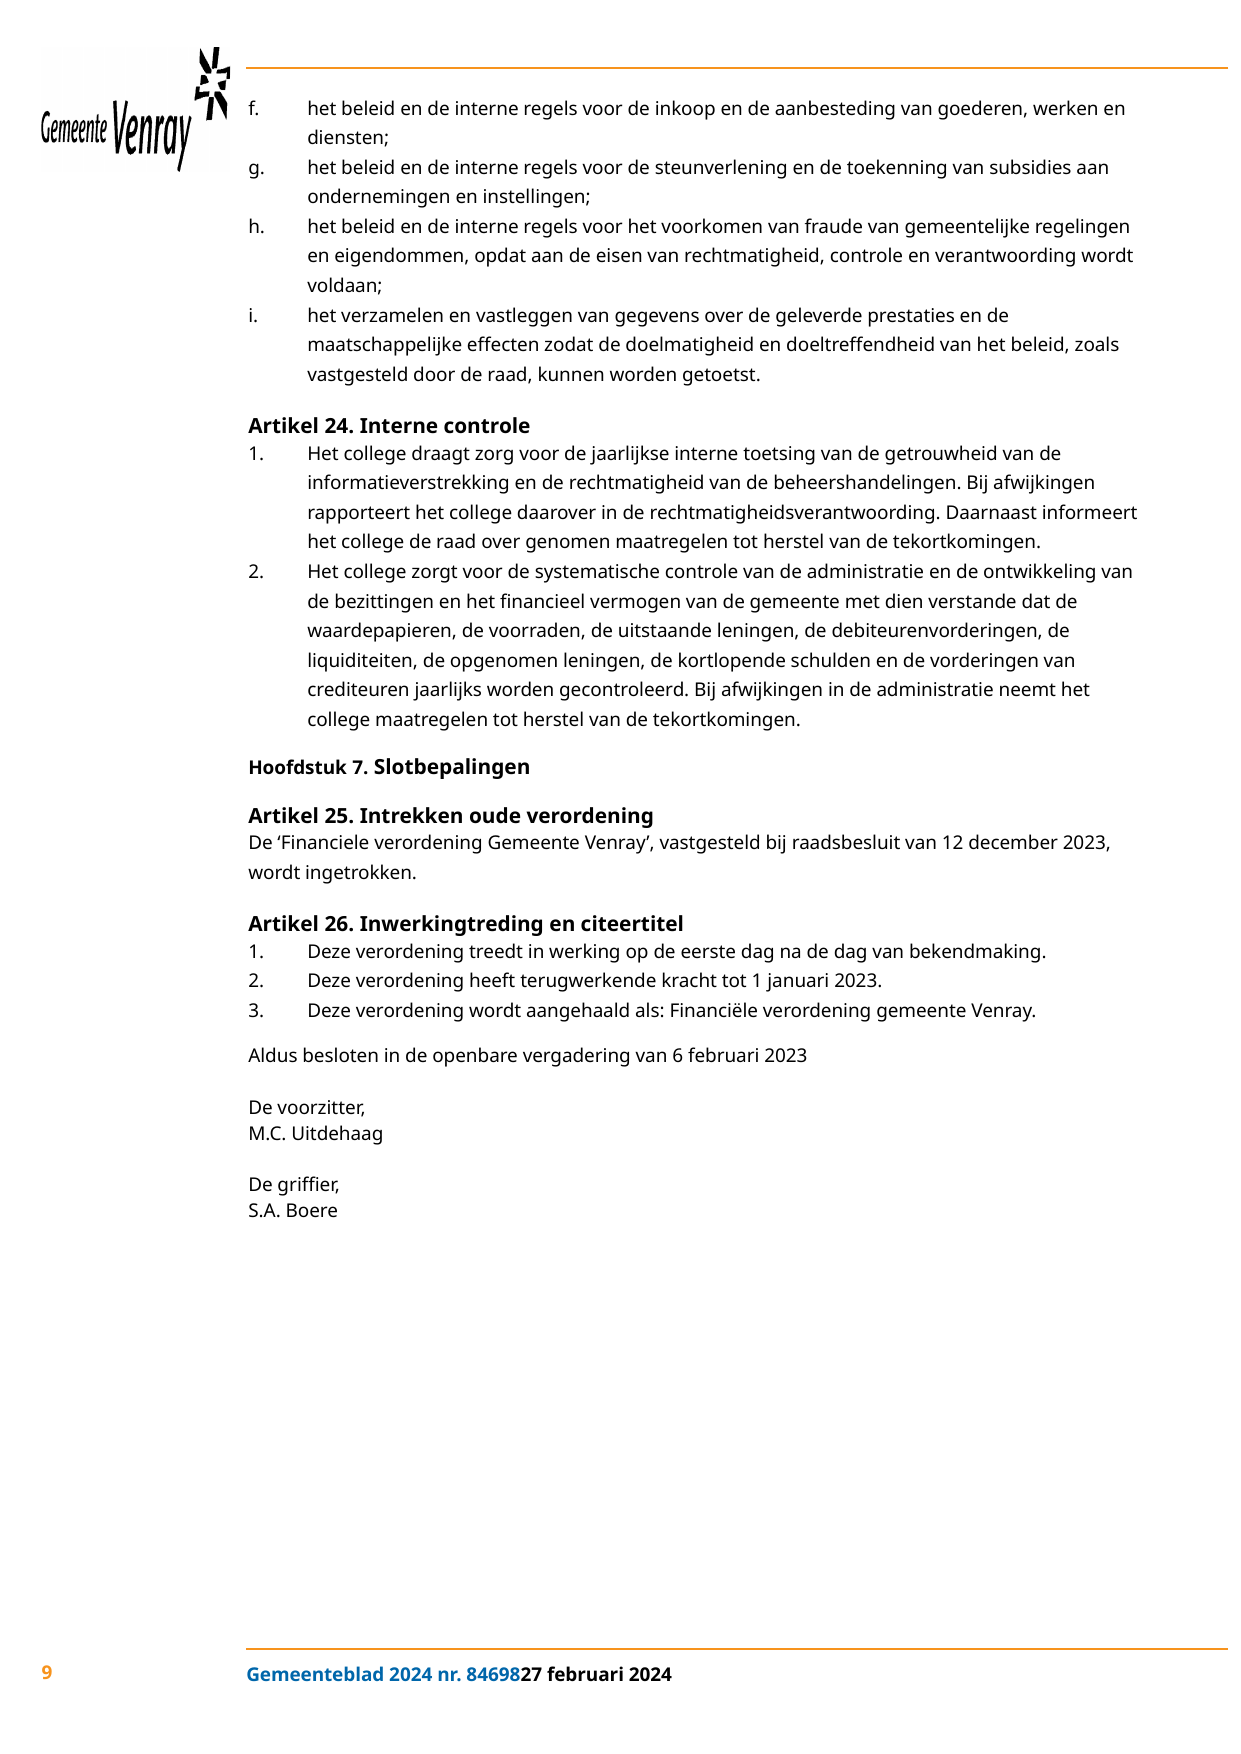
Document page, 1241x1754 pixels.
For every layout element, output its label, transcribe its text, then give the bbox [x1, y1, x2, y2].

text Artikel 25. Intrekken oude verordening [248, 801, 1152, 829]
list Deze verordening heeft terugwerkende kracht tot 1 januari 2023. [248, 967, 1152, 993]
list Het college zorgt voor de systematische controle van de administratie en de ontwikkeling van de bezittingen en het financieel vermogen van de gemeente met dien verstande dat de waardepapieren, de voorraden, de uitstaande leningen, de debiteurenvorderingen, de liquiditeiten, de opgenomen leningen, de kortlopende schulden en de vorderingen van crediteuren jaarlijks worden gecontroleerd. Bij afwijkingen in de administratie neemt het college maatregelen tot herstel van de tekortkomingen. [248, 558, 1152, 732]
text Aldus besloten in de openbare vergadering van 6 februari 2023 [248, 1043, 1152, 1068]
list het beleid en de interne regels voor het voorkomen van fraude van gemeentelijke regelingen en eigendommen, opdat aan de eisen van rechtmatigheid, controle en verantwoording wordt voldaan; [248, 213, 1152, 298]
list Deze verordening treedt in werking op de eerste dag na de dag van bekendmaking. [248, 938, 1152, 964]
text Hoofdstuk 7. Slotbepalingen [248, 752, 1152, 780]
text De voorzitter, [248, 1094, 1152, 1120]
list Deze verordening wordt aangehaald als: Financiële verordening gemeente Venray. [248, 997, 1152, 1023]
text Artikel 24. Interne controle [248, 411, 1152, 440]
text Artikel 26. Inwerkingtreding en citeertitel [248, 909, 1152, 938]
list Het college draagt zorg voor de jaarlijkse interne toetsing van de getrouwheid van de informatieverstrekking en de rechtmatigheid van de beheershandelingen. Bij afwijkingen rapporteert het college daarover in de rechtmatigheidsverantwoording. Daarnaast informeert het college de raad over genomen maatregelen tot herstel van de tekortkomingen. [248, 440, 1152, 554]
list het beleid en de interne regels voor de steunverlening en de toekenning van subsidies aan ondernemingen en instellingen; [248, 154, 1152, 209]
list het beleid en de interne regels voor de inkoop en de aanbesteding van goederen, werken en diensten; [248, 95, 1152, 150]
text S.A. Boere [248, 1197, 1152, 1223]
list het verzamelen en vastleggen van gegevens over de geleverde prestaties en de maatschappelijke effecten zodat de doelmatigheid en doeltreffendheid van het beleid, zoals vastgesteld door de raad, kunnen worden getoetst. [248, 302, 1152, 387]
picture [41, 47, 231, 172]
text De griffier, [248, 1171, 1152, 1197]
text De ‘Financiele verordening Gemeente Venray’, vastgesteld bij raadsbesluit van 12 december 2023, wordt ingetrokken. [248, 829, 1152, 885]
text M.C. Uitdehaag [248, 1120, 1152, 1146]
